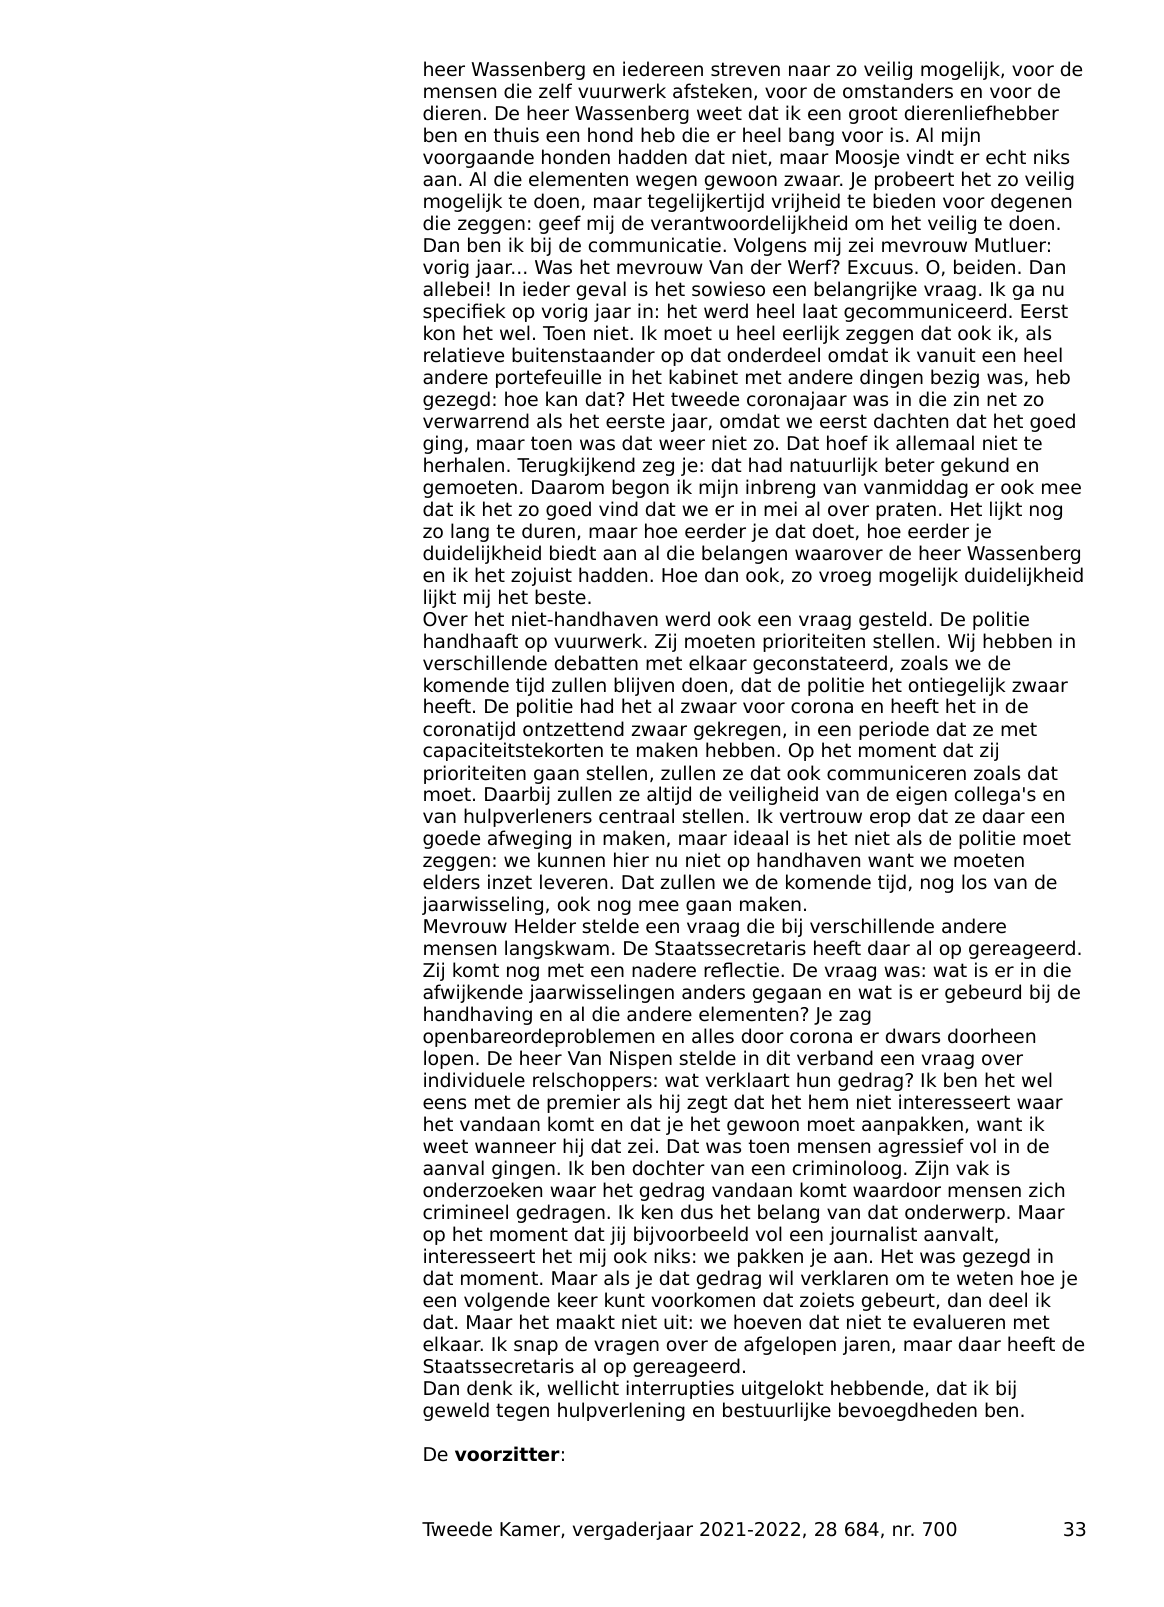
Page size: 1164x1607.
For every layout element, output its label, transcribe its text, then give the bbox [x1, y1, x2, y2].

text Over het niet-handhaven werd ook een vraag gesteld. De politie handhaaft op vuurwerk. Zij moeten prioriteiten stellen. Wij hebben in verschillende debatten met elkaar geconstateerd, zoals we de komende tijd zullen blijven doen, dat de politie het ontiegelijk zwaar heeft. De politie had het al zwaar voor corona en heeft het in de coronatijd ontzettend zwaar gekregen, in een periode dat ze met capaciteitstekorten te maken hebben. Op het moment dat zij prioriteiten gaan stellen, zullen ze dat ook communiceren zoals dat moet. Daarbij zullen ze altijd de veiligheid van de eigen collega's en van hulpverleners centraal stellen. Ik vertrouw erop dat ze daar een goede afweging in maken, maar ideaal is het niet als de politie moet zeggen: we kunnen hier nu niet op handhaven want we moeten elders inzet leveren. Dat zullen we de komende tijd, nog los van de jaarwisseling, ook nog mee gaan maken. [422, 608, 1087, 916]
text Dan denk ik, wellicht interrupties uitgelokt hebbende, dat ik bij geweld tegen hulpverlening en bestuurlijke bevoegdheden ben. [422, 1378, 1087, 1422]
text heer Wassenberg en iedereen streven naar zo veilig mogelijk, voor de mensen die zelf vuurwerk afsteken, voor de omstanders en voor de dieren. De heer Wassenberg weet dat ik een groot dierenliefhebber ben en thuis een hond heb die er heel bang voor is. Al mijn voorgaande honden hadden dat niet, maar Moosje vindt er echt niks aan. Al die elementen wegen gewoon zwaar. Je probeert het zo veilig mogelijk te doen, maar tegelijkertijd vrijheid te bieden voor degenen die zeggen: geef mij de verantwoordelijkheid om het veilig te doen. [422, 59, 1087, 235]
text De voorzitter: [422, 1444, 1087, 1466]
text Dan ben ik bij de communicatie. Volgens mij zei mevrouw Mutluer: vorig jaar... Was het mevrouw Van der Werf? Excuus. O, beiden. Dan allebei! In ieder geval is het sowieso een belangrijke vraag. Ik ga nu specifiek op vorig jaar in: het werd heel laat gecommuniceerd. Eerst kon het wel. Toen niet. Ik moet u heel eerlijk zeggen dat ook ik, als relatieve buitenstaander op dat onderdeel omdat ik vanuit een heel andere portefeuille in het kabinet met andere dingen bezig was, heb gezegd: hoe kan dat? Het tweede coronajaar was in die zin net zo verwarrend als het eerste jaar, omdat we eerst dachten dat het goed ging, maar toen was dat weer niet zo. Dat hoef ik allemaal niet te herhalen. Terugkijkend zeg je: dat had natuurlijk beter gekund en gemoeten. Daarom begon ik mijn inbreng van vanmiddag er ook mee dat ik het zo goed vind dat we er in mei al over praten. Het lijkt nog zo lang te duren, maar hoe eerder je dat doet, hoe eerder je duidelijkheid biedt aan al die belangen waarover de heer Wassenberg en ik het zojuist hadden. Hoe dan ook, zo vroeg mogelijk duidelijkheid lijkt mij het beste. [422, 235, 1087, 608]
text Mevrouw Helder stelde een vraag die bij verschillende andere mensen langskwam. De Staatssecretaris heeft daar al op gereageerd. Zij komt nog met een nadere reflectie. De vraag was: wat is er in die afwijkende jaarwisselingen anders gegaan en wat is er gebeurd bij de handhaving en al die andere elementen? Je zag openbareordeproblemen en alles door corona er dwars doorheen lopen. De heer Van Nispen stelde in dit verband een vraag over individuele relschoppers: wat verklaart hun gedrag? Ik ben het wel eens met de premier als hij zegt dat het hem niet interesseert waar het vandaan komt en dat je het gewoon moet aanpakken, want ik weet wanneer hij dat zei. Dat was toen mensen agressief vol in de aanval gingen. Ik ben dochter van een criminoloog. Zijn vak is onderzoeken waar het gedrag vandaan komt waardoor mensen zich crimineel gedragen. Ik ken dus het belang van dat onderwerp. Maar op het moment dat jij bijvoorbeeld vol een journalist aanvalt, interesseert het mij ook niks: we pakken je aan. Het was gezegd in dat moment. Maar als je dat gedrag wil verklaren om te weten hoe je een volgende keer kunt voorkomen dat zoiets gebeurt, dan deel ik dat. Maar het maakt niet uit: we hoeven dat niet te evalueren met elkaar. Ik snap de vragen over de afgelopen jaren, maar daar heeft de Staatssecretaris al op gereageerd. [422, 916, 1087, 1378]
